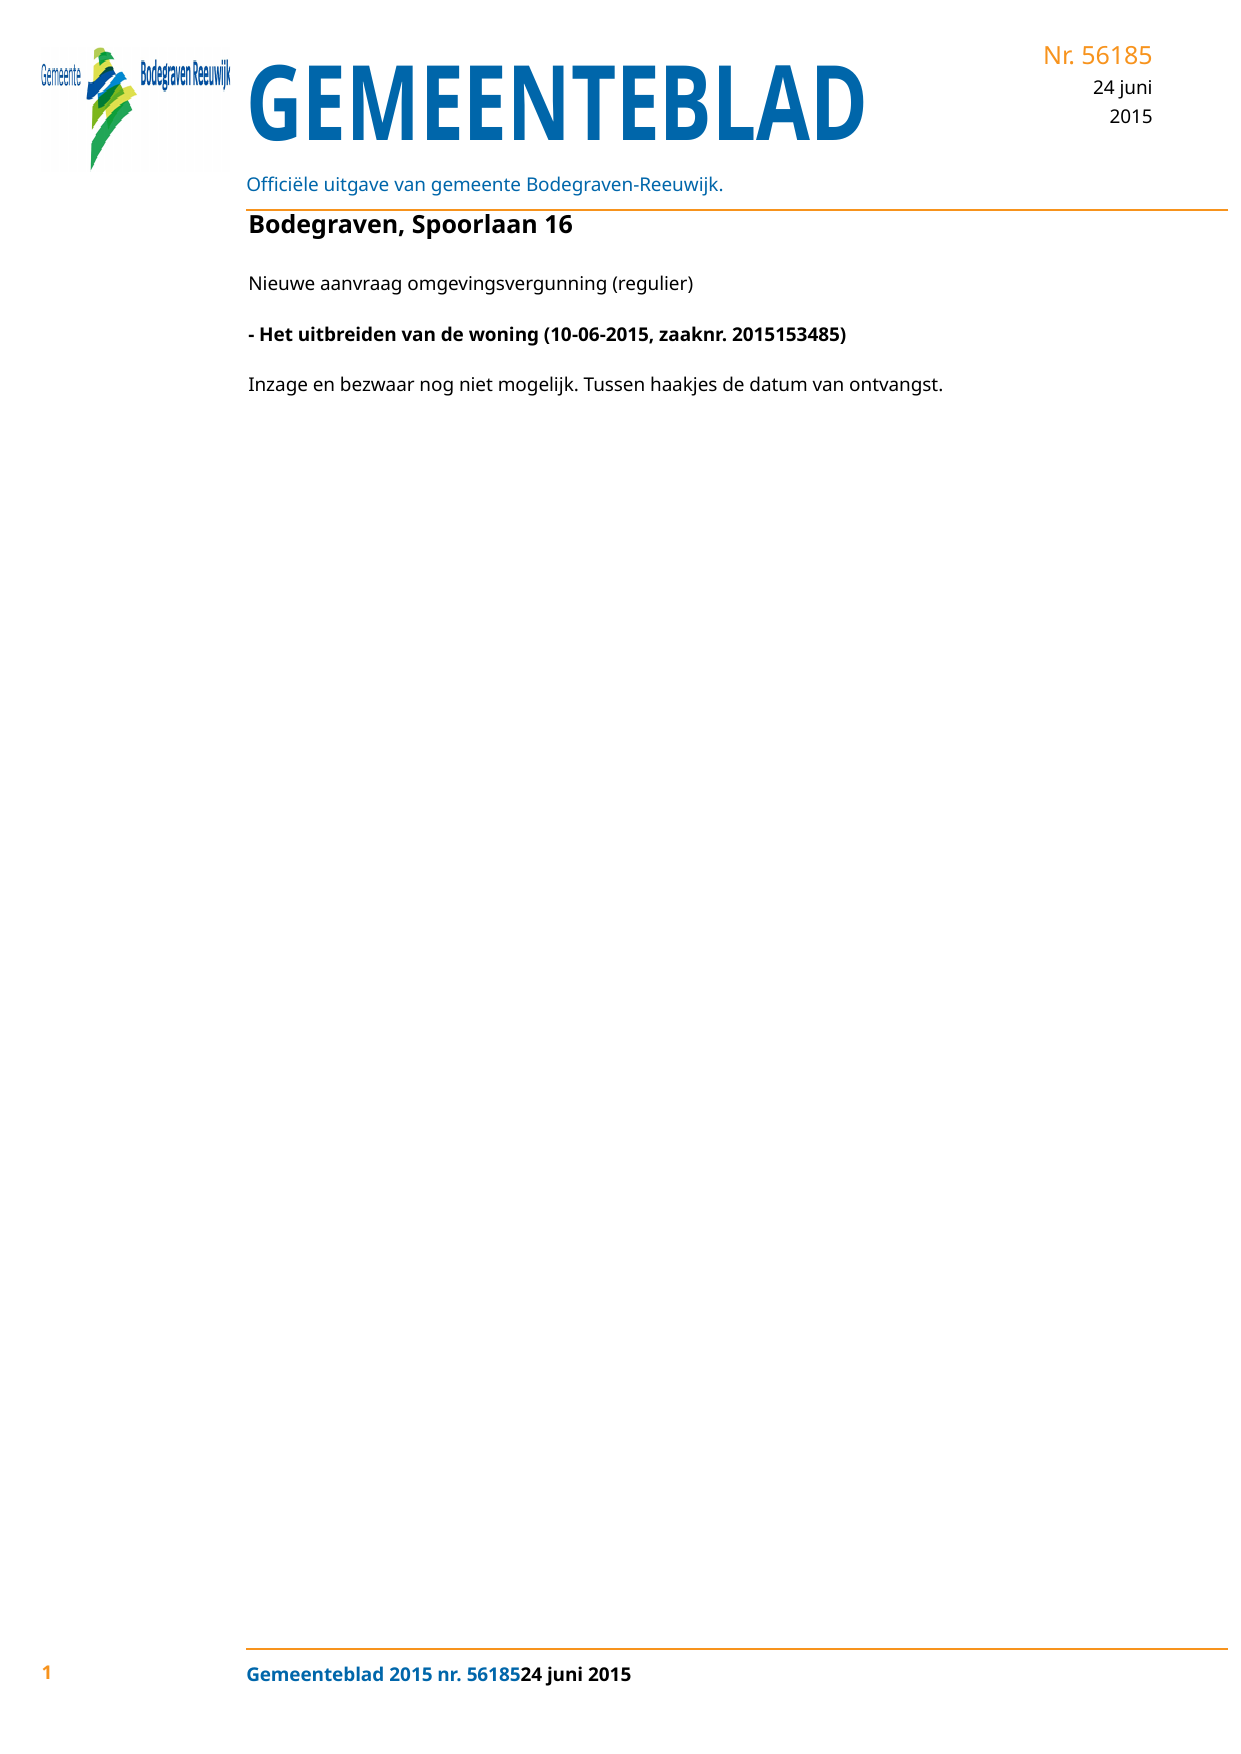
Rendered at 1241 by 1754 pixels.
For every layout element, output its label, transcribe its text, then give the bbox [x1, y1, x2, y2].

text - Het uitbreiden van de woning (10‑06‑2015, zaaknr. 2015153485) [248, 321, 1152, 346]
picture [41, 47, 231, 172]
text Nieuwe aanvraag omgevingsvergunning (regulier) [248, 270, 1152, 296]
text Inzage en bezwaar nog niet mogelijk. Tussen haakjes de datum van ontvangst. [248, 371, 1152, 397]
text Bodegraven, Spoorlaan 16 [248, 211, 1152, 241]
